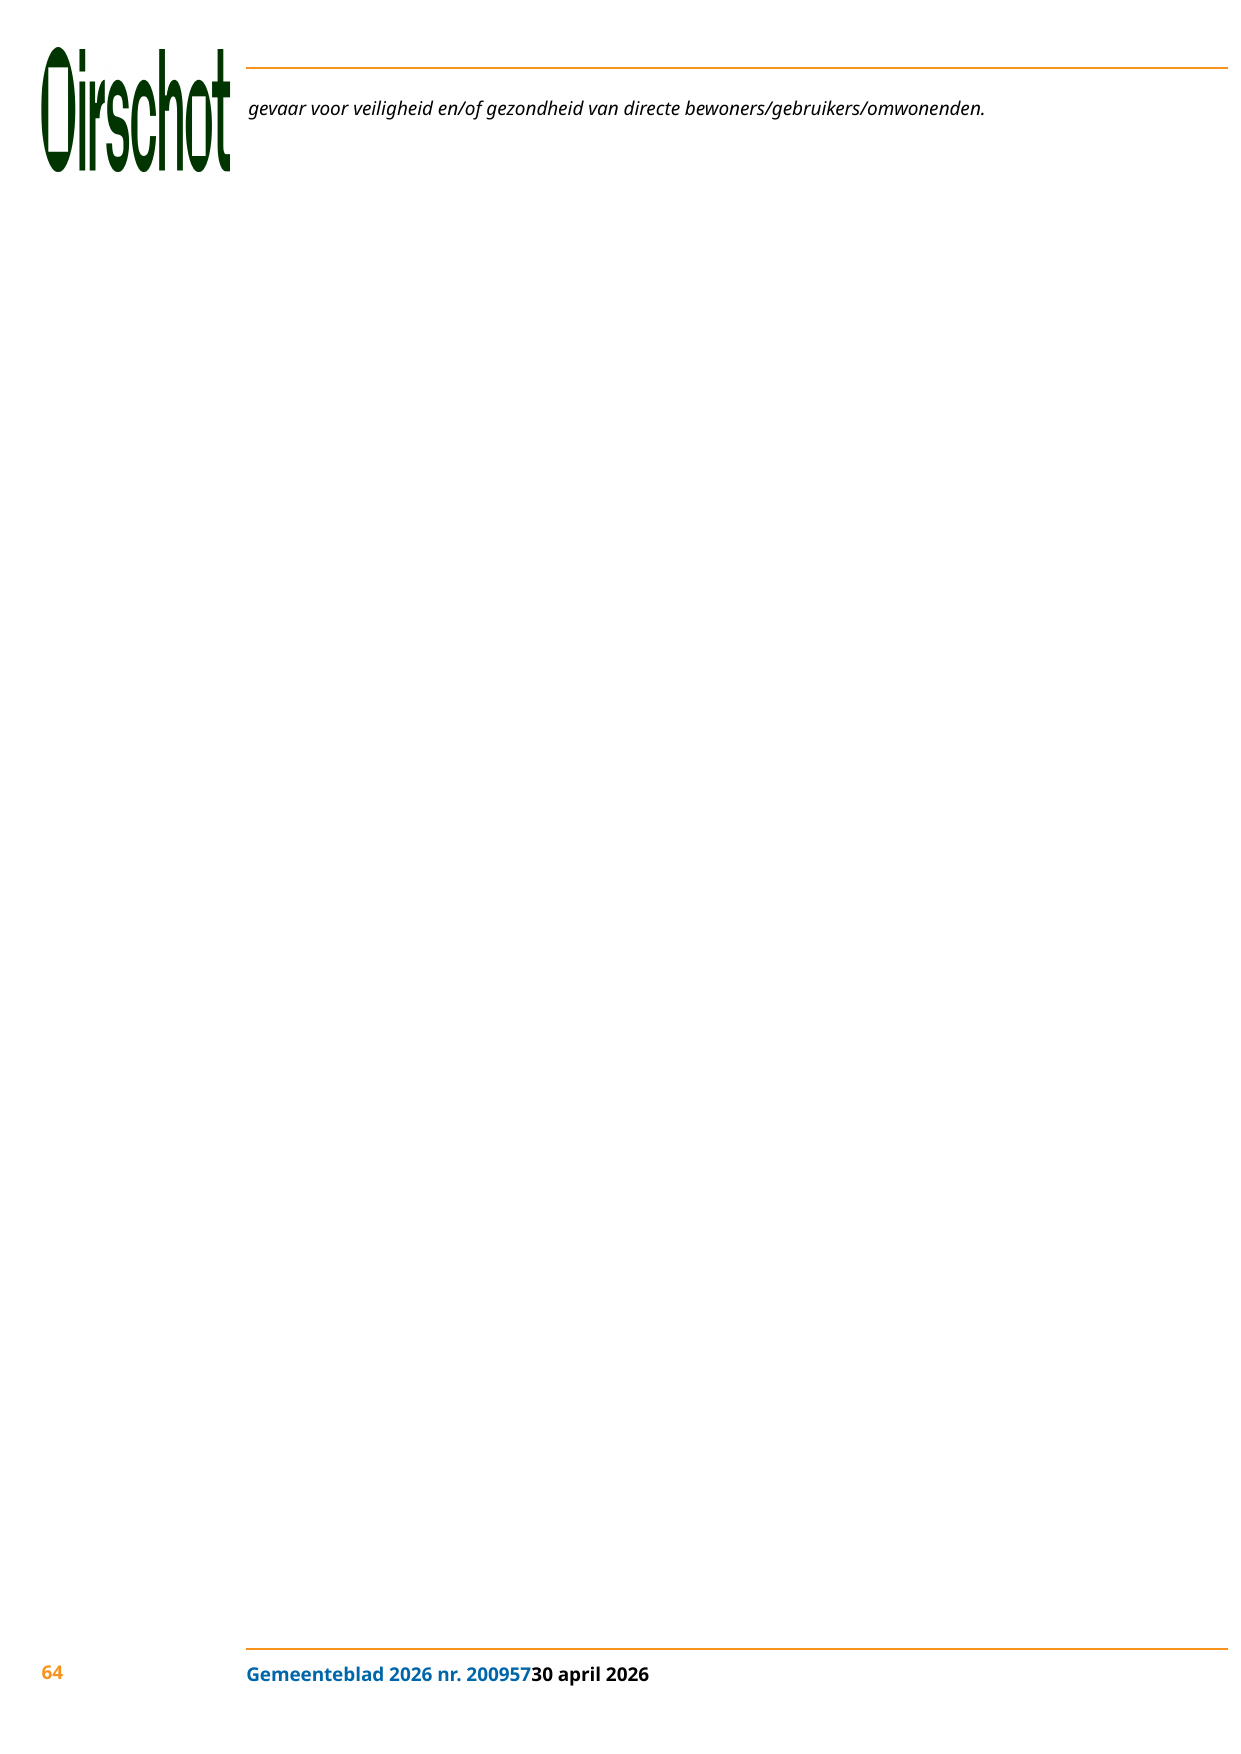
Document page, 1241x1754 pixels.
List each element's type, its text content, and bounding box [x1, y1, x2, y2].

text gevaar voor veiligheid en/of gezondheid van directe bewoners/gebruikers/omwonenden. [248, 95, 1152, 121]
picture [41, 47, 231, 172]
